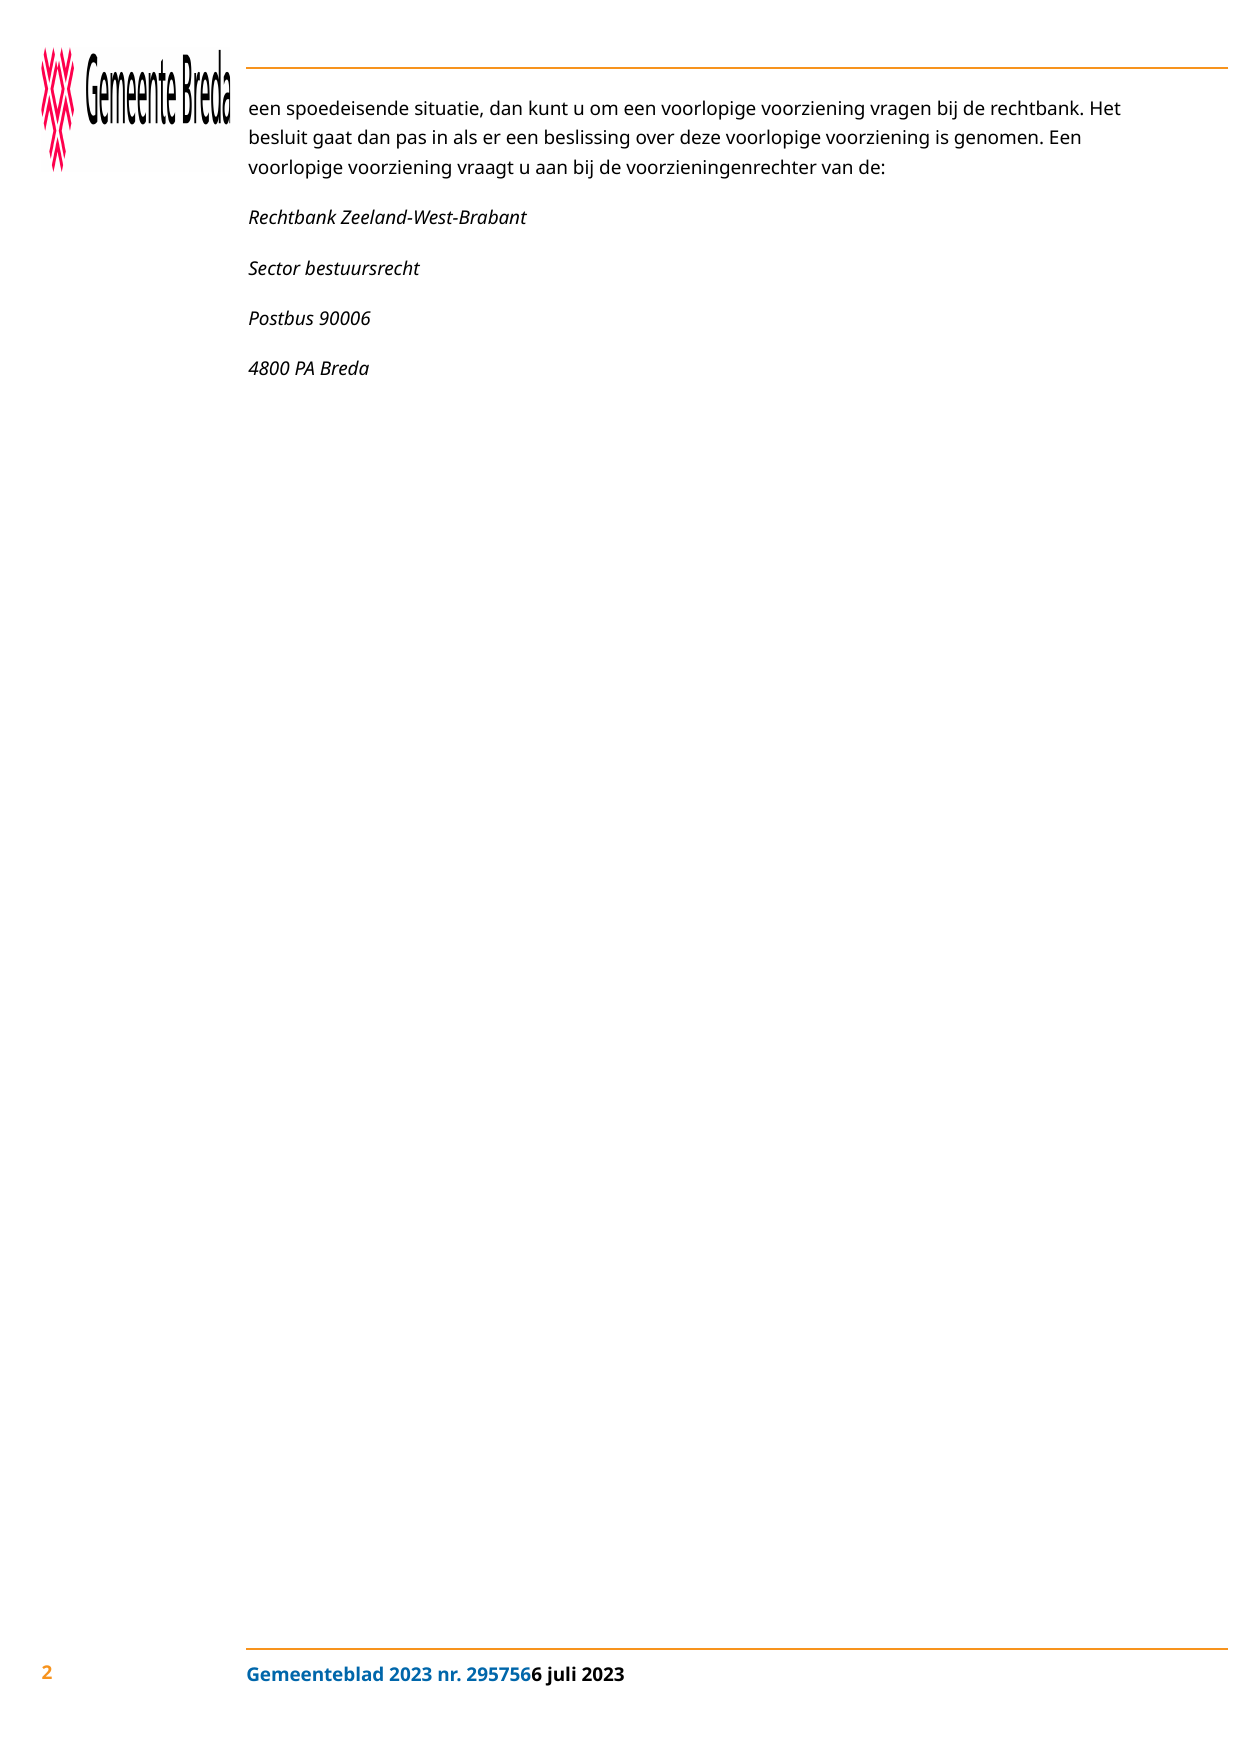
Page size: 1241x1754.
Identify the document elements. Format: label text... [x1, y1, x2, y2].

text 4800 PA Breda [248, 356, 1152, 381]
text Rechtbank Zeeland-West-Brabant [248, 204, 1152, 230]
text Sector bestuursrecht [248, 255, 1152, 281]
text een spoedeisende situatie, dan kunt u om een voorlopige voorziening vragen bij de rechtbank. Het besluit gaat dan pas in als er een beslissing over deze voorlopige voorziening is genomen. Een voorlopige voorziening vraagt u aan bij de voorzieningenrechter van de: [248, 95, 1152, 180]
text Postbus 90006 [248, 305, 1152, 331]
picture [41, 47, 231, 172]
